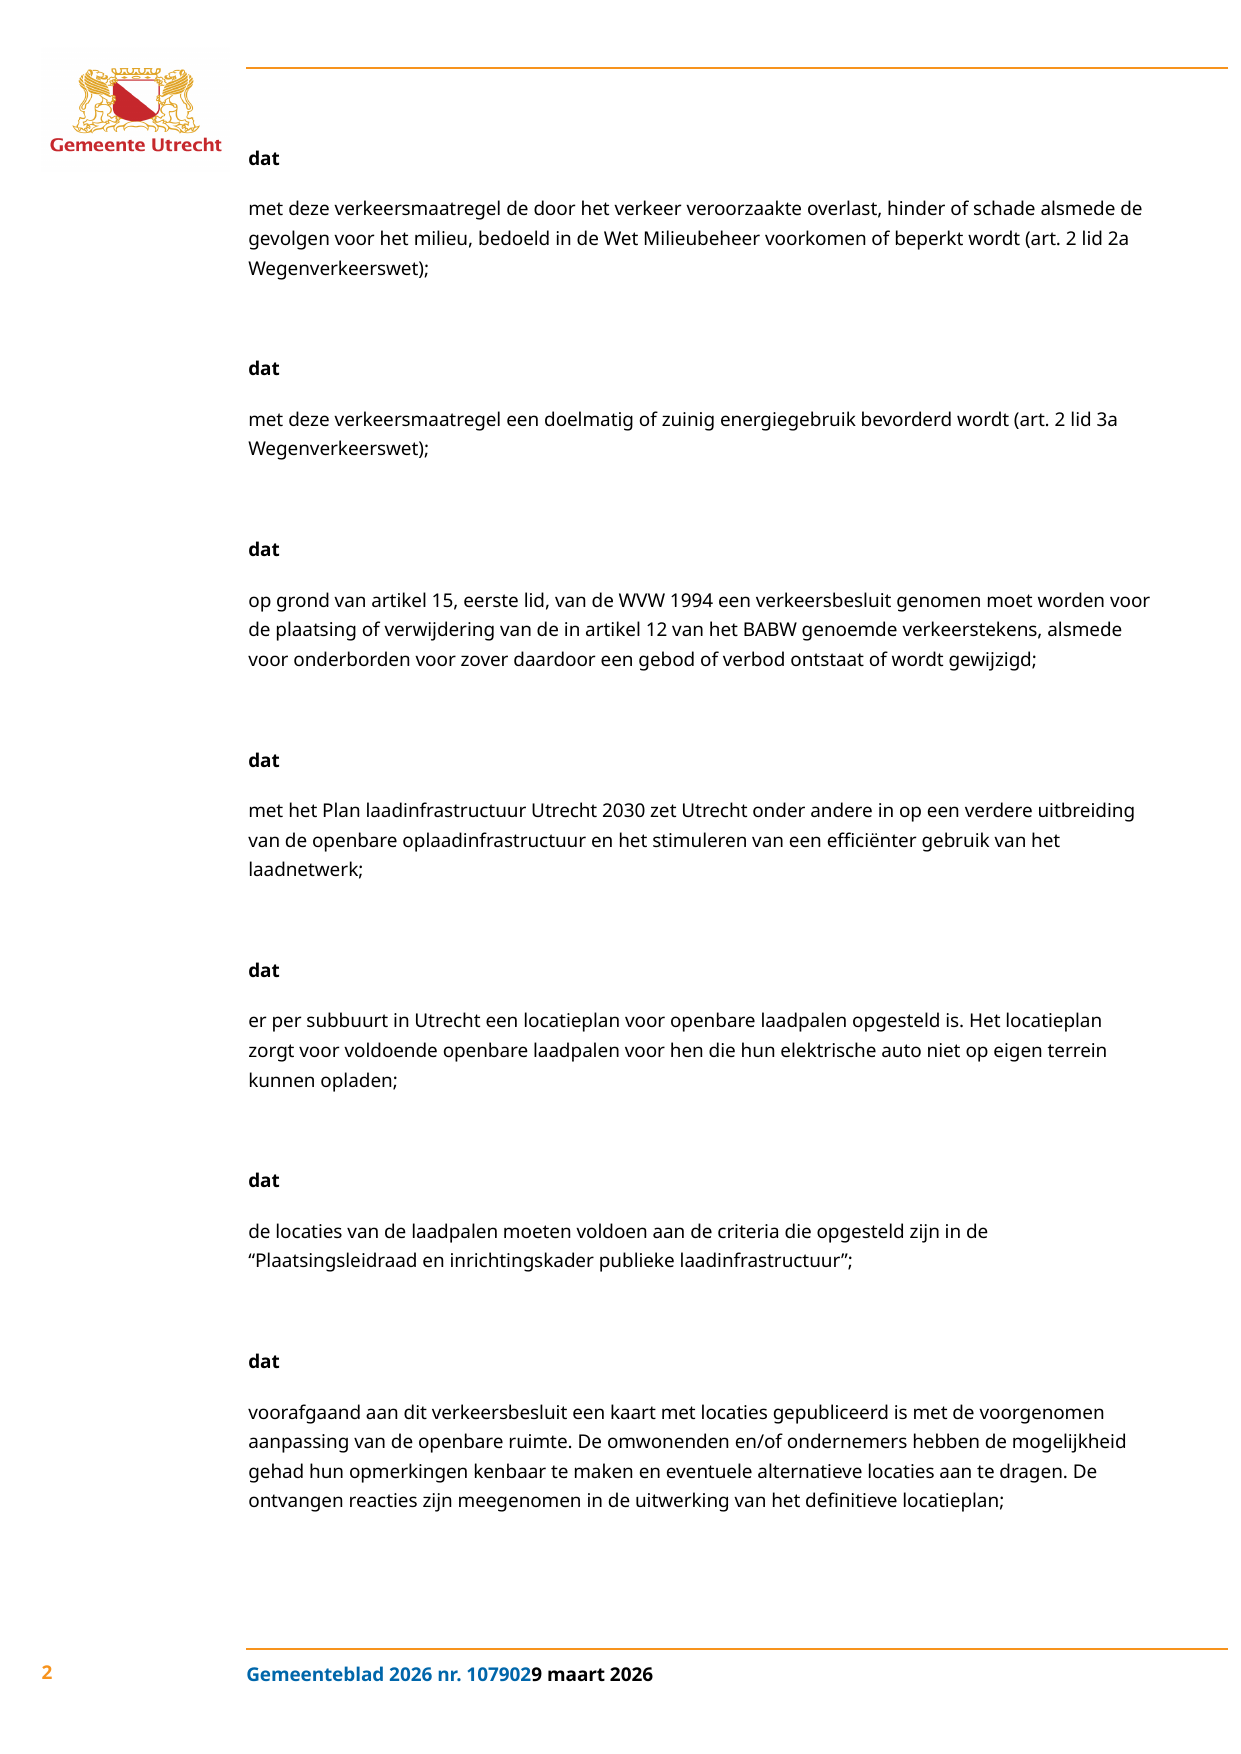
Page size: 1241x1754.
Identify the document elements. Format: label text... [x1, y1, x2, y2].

text er per subbuurt in Utrecht een locatieplan voor openbare laadpalen opgesteld is. Het locatieplan zorgt voor voldoende openbare laadpalen voor hen die hun elektrische auto niet op eigen terrein kunnen opladen; [248, 1008, 1152, 1093]
text de locaties van de laadpalen moeten voldoen aan de criteria die opgesteld zijn in de “Plaatsingsleidraad en inrichtingskader publieke laadinfrastructuur”; [248, 1218, 1152, 1273]
text dat [248, 957, 1152, 983]
text voorafgaand aan dit verkeersbesluit een kaart met locaties gepubliceerd is met de voorgenomen aanpassing van de openbare ruimte. De omwonenden en/of ondernemers hebben de mogelijkheid gehad hun opmerkingen kenbaar te maken en eventuele alternatieve locaties aan te dragen. De ontvangen reacties zijn meegenomen in de uitwerking van het definitieve locatieplan; [248, 1399, 1152, 1513]
text met deze verkeersmaatregel de door het verkeer veroorzaakte overlast, hinder of schade alsmede de gevolgen voor het milieu, bedoeld in de Wet Milieubeheer voorkomen of beperkt wordt (art. 2 lid 2a Wegenverkeerswet); [248, 196, 1152, 281]
text met deze verkeersmaatregel een doelmatig of zuinig energiegebruik bevorderd wordt (art. 2 lid 3a Wegenverkeerswet); [248, 406, 1152, 461]
text dat [248, 356, 1152, 381]
text dat [248, 1168, 1152, 1193]
text dat [248, 536, 1152, 562]
text met het Plan laadinfrastructuur Utrecht 2030 zet Utrecht onder andere in op een verdere uitbreiding van de openbare oplaadinfrastructuur en het stimuleren van een efficiënter gebruik van het laadnetwerk; [248, 797, 1152, 882]
text dat [248, 1348, 1152, 1374]
text dat [248, 145, 1152, 171]
picture [41, 47, 231, 172]
text dat [248, 747, 1152, 773]
text op grond van artikel 15, eerste lid, van de WVW 1994 een verkeersbesluit genomen moet worden voor de plaatsing of verwijdering van de in artikel 12 van het BABW genoemde verkeerstekens, alsmede voor onderborden voor zover daardoor een gebod of verbod ontstaat of wordt gewijzigd; [248, 587, 1152, 672]
